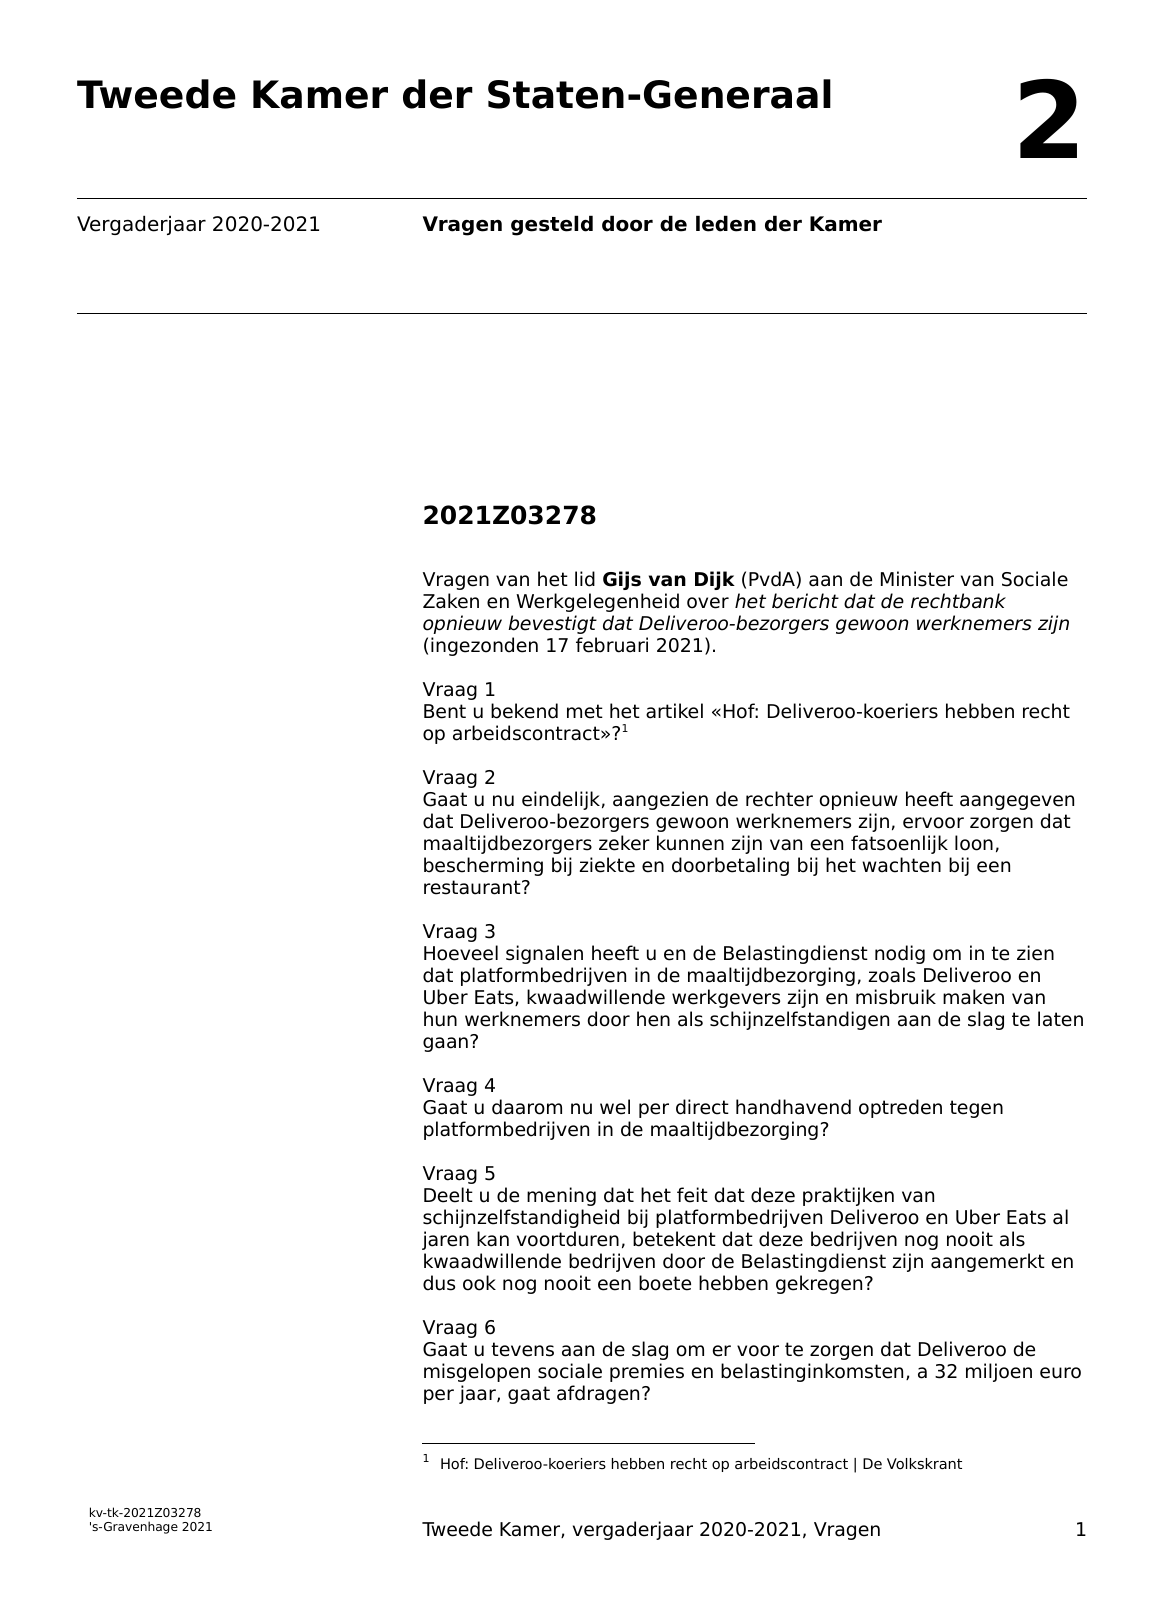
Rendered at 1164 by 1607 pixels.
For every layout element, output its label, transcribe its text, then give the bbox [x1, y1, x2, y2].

table_header Tweede Kamer der Staten-Generaal [77, 59, 886, 198]
text Vraag 3 [422, 921, 1087, 943]
text 's-Gravenhage 2021 [88, 1520, 323, 1534]
text Gaat u daarom nu wel per direct handhavend optreden tegen platformbedrijven in de maaltijdbezorging? [422, 1097, 1087, 1141]
table_cell Vergaderjaar 2020-2021 [77, 199, 422, 313]
text Vraag 1 [422, 679, 1087, 701]
table_header 2 [886, 59, 1087, 198]
text Hof: Deliveroo-koeriers hebben recht op arbeidscontract | De Volkskrant [422, 1452, 1087, 1474]
text Deelt u de mening dat het feit dat deze praktijken van schijnzelfstandigheid bij platformbedrijven Deliveroo en Uber Eats al jaren kan voortduren, betekent dat deze bedrijven nog nooit als kwaadwillende bedrijven door de Belastingdienst zijn aangemerkt en dus ook nog nooit een boete hebben gekregen? [422, 1185, 1087, 1295]
text Vraag 5 [422, 1163, 1087, 1185]
text Hoeveel signalen heeft u en de Belastingdienst nodig om in te zien dat platformbedrijven in de maaltijdbezorging, zoals Deliveroo en Uber Eats, kwaadwillende werkgevers zijn en misbruik maken van hun werknemers door hen als schijnzelfstandigen aan de slag te laten gaan? [422, 943, 1087, 1053]
text kv-tk-2021Z03278 [88, 1506, 323, 1520]
text Vraag 4 [422, 1075, 1087, 1097]
text Vragen van het lid Gijs van Dijk (PvdA) aan de Minister van Sociale Zaken en Werkgelegenheid over het bericht dat de rechtbank opnieuw bevestigt dat Deliveroo-bezorgers gewoon werknemers zijn (ingezonden 17 februari 2021). [422, 569, 1087, 657]
table_cell Vragen gesteld door de leden der Kamer [422, 199, 1087, 313]
text Vraag 6 [422, 1317, 1087, 1339]
text Vraag 2 [422, 767, 1087, 789]
text Gaat u tevens aan de slag om er voor te zorgen dat Deliveroo de misgelopen sociale premies en belastinginkomsten, a 32 miljoen euro per jaar, gaat afdragen? [422, 1339, 1087, 1405]
text 2021Z03278 [422, 501, 1087, 531]
text Bent u bekend met het artikel «Hof: Deliveroo-koeriers hebben recht op arbeidscontract»? [422, 701, 1087, 745]
text Gaat u nu eindelijk, aangezien de rechter opnieuw heeft aangegeven dat Deliveroo-bezorgers gewoon werknemers zijn, ervoor zorgen dat maaltijdbezorgers zeker kunnen zijn van een fatsoenlijk loon, bescherming bij ziekte en doorbetaling bij het wachten bij een restaurant? [422, 789, 1087, 899]
